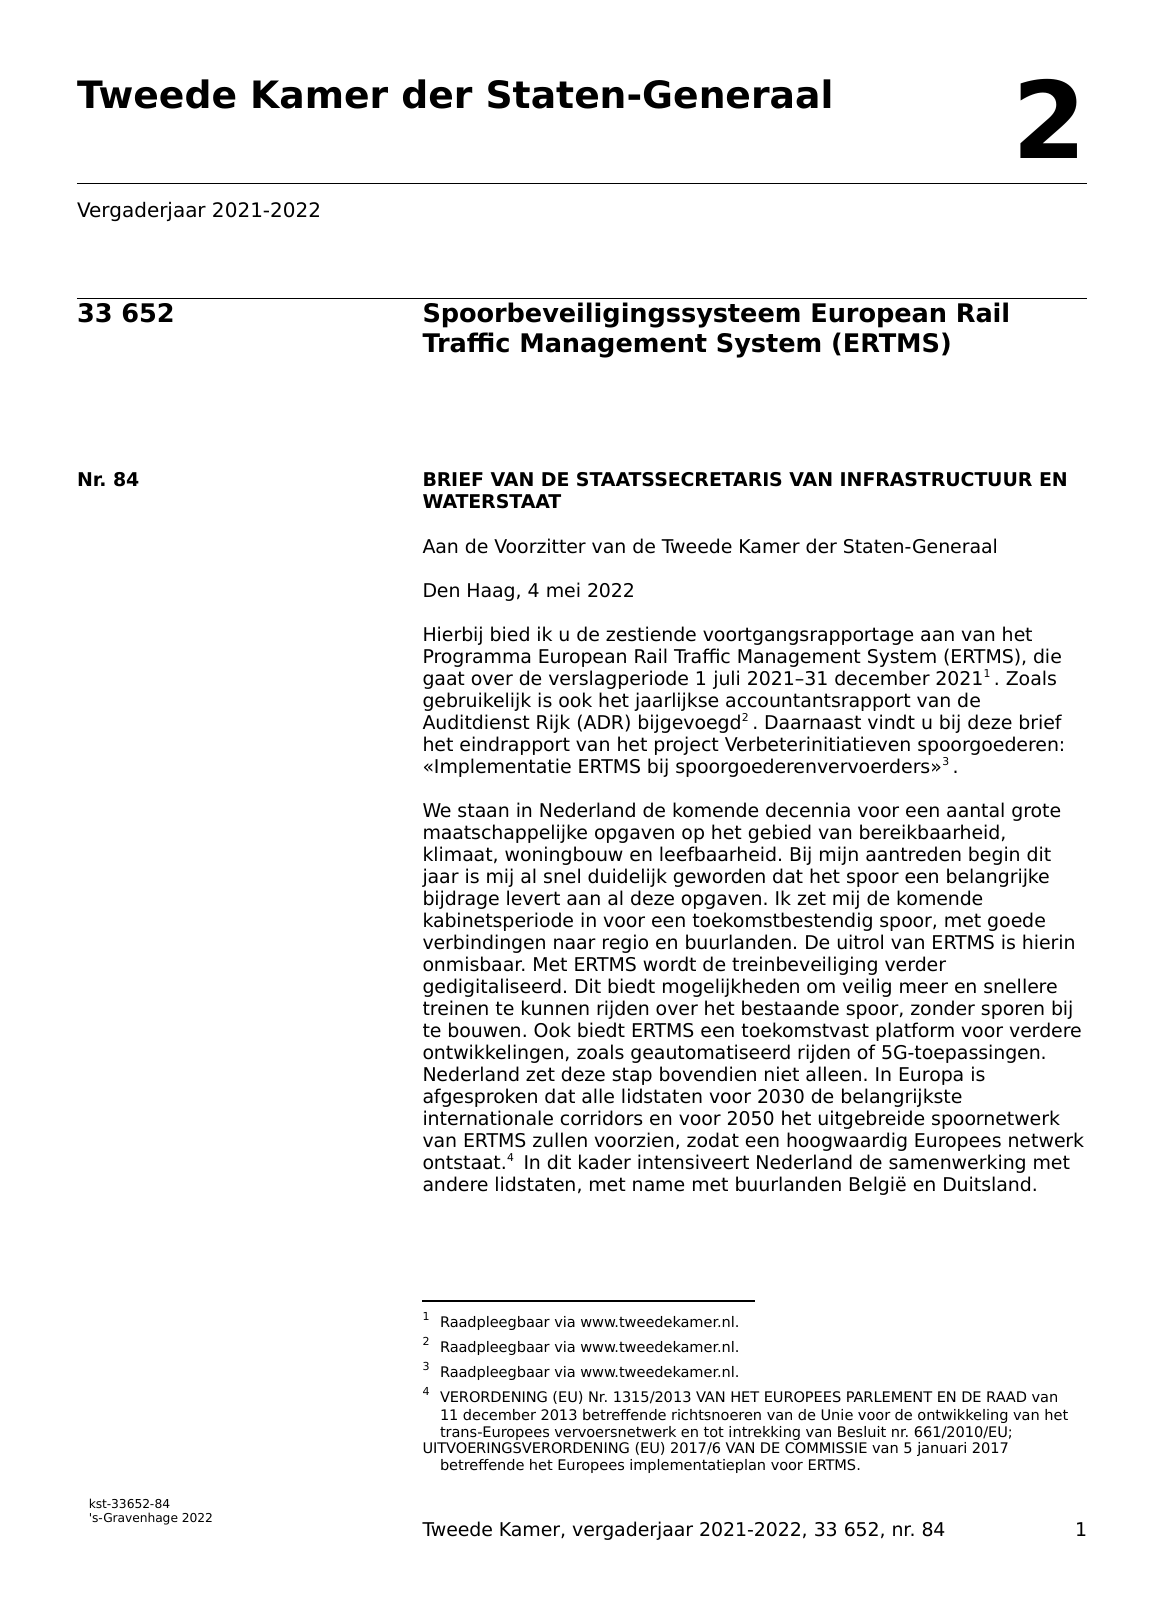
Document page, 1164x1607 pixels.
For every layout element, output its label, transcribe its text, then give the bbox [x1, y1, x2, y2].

text VERORDENING (EU) Nr. 1315/2013 VAN HET EUROPEES PARLEMENT EN DE RAAD van 11 december 2013 betreffende richtsnoeren van de Unie voor de ontwikkeling van het trans-Europees vervoersnetwerk en tot intrekking van Besluit nr. 661/2010/EU; [422, 1385, 1087, 1441]
text Raadpleegbaar via www.tweedekamer.nl. [422, 1335, 1087, 1357]
text Raadpleegbaar via www.tweedekamer.nl. [422, 1310, 1087, 1332]
text We staan in Nederland de komende decennia voor een aantal grote maatschappelijke opgaven op het gebied van bereikbaarheid, klimaat, woningbouw en leefbaarheid. Bij mijn aantreden begin dit jaar is mij al snel duidelijk geworden dat het spoor een belangrijke bijdrage levert aan al deze opgaven. Ik zet mij de komende kabinetsperiode in voor een toekomstbestendig spoor, met goede verbindingen naar regio en buurlanden. De uitrol van ERTMS is hierin onmisbaar. Met ERTMS wordt de treinbeveiliging verder gedigitaliseerd. Dit biedt mogelijkheden om veilig meer en snellere treinen te kunnen rijden over het bestaande spoor, zonder sporen bij te bouwen. Ook biedt ERTMS een toekomstvast platform voor verdere ontwikkelingen, zoals geautomatiseerd rijden of 5G-toepassingen. Nederland zet deze stap bovendien niet alleen. In Europa is afgesproken dat alle lidstaten voor 2030 de belangrijkste internationale corridors en voor 2050 het uitgebreide spoornetwerk van ERTMS zullen voorzien, zodat een hoogwaardig Europees netwerk ontstaat. In dit kader intensiveert Nederland de samenwerking met andere lidstaten, met name met buurlanden België en Duitsland. [422, 800, 1087, 1196]
text Hierbij bied ik u de zestiende voortgangsrapportage aan van het Programma European Rail Traffic Management System (ERTMS), die gaat over de verslagperiode 1 juli 2021–31 december 2021. Zoals gebruikelijk is ook het jaarlijkse accountantsrapport van de Auditdienst Rijk (ADR) bijgevoegd. Daarnaast vindt u bij deze brief het eindrapport van het project Verbeterinitiatieven spoorgoederen: «Implementatie ERTMS bij spoorgoederenvervoerders». [422, 624, 1087, 778]
text 's-Gravenhage 2022 [88, 1511, 323, 1525]
subtitle 33 652 Spoorbeveiligingssysteem European Rail Traffic Management System (ERTMS) [77, 299, 1087, 358]
subtitle Nr. 84 BRIEF VAN DE STAATSSECRETARIS VAN INFRASTRUCTUUR EN WATERSTAAT [77, 469, 1087, 513]
text Aan de Voorzitter van de Tweede Kamer der Staten-Generaal [422, 536, 1087, 557]
table_header 2 [886, 59, 1087, 183]
text Raadpleegbaar via www.tweedekamer.nl. [422, 1360, 1087, 1382]
text Den Haag, 4 mei 2022 [422, 580, 1087, 602]
text kst-33652-84 [88, 1497, 323, 1511]
table_header Tweede Kamer der Staten-Generaal [77, 59, 886, 183]
text UITVOERINGSVERORDENING (EU) 2017/6 VAN DE COMMISSIE van 5 januari 2017 betreffende het Europees implementatieplan voor ERTMS. [422, 1441, 1087, 1474]
table_cell Vergaderjaar 2021-2022 [77, 184, 1087, 298]
